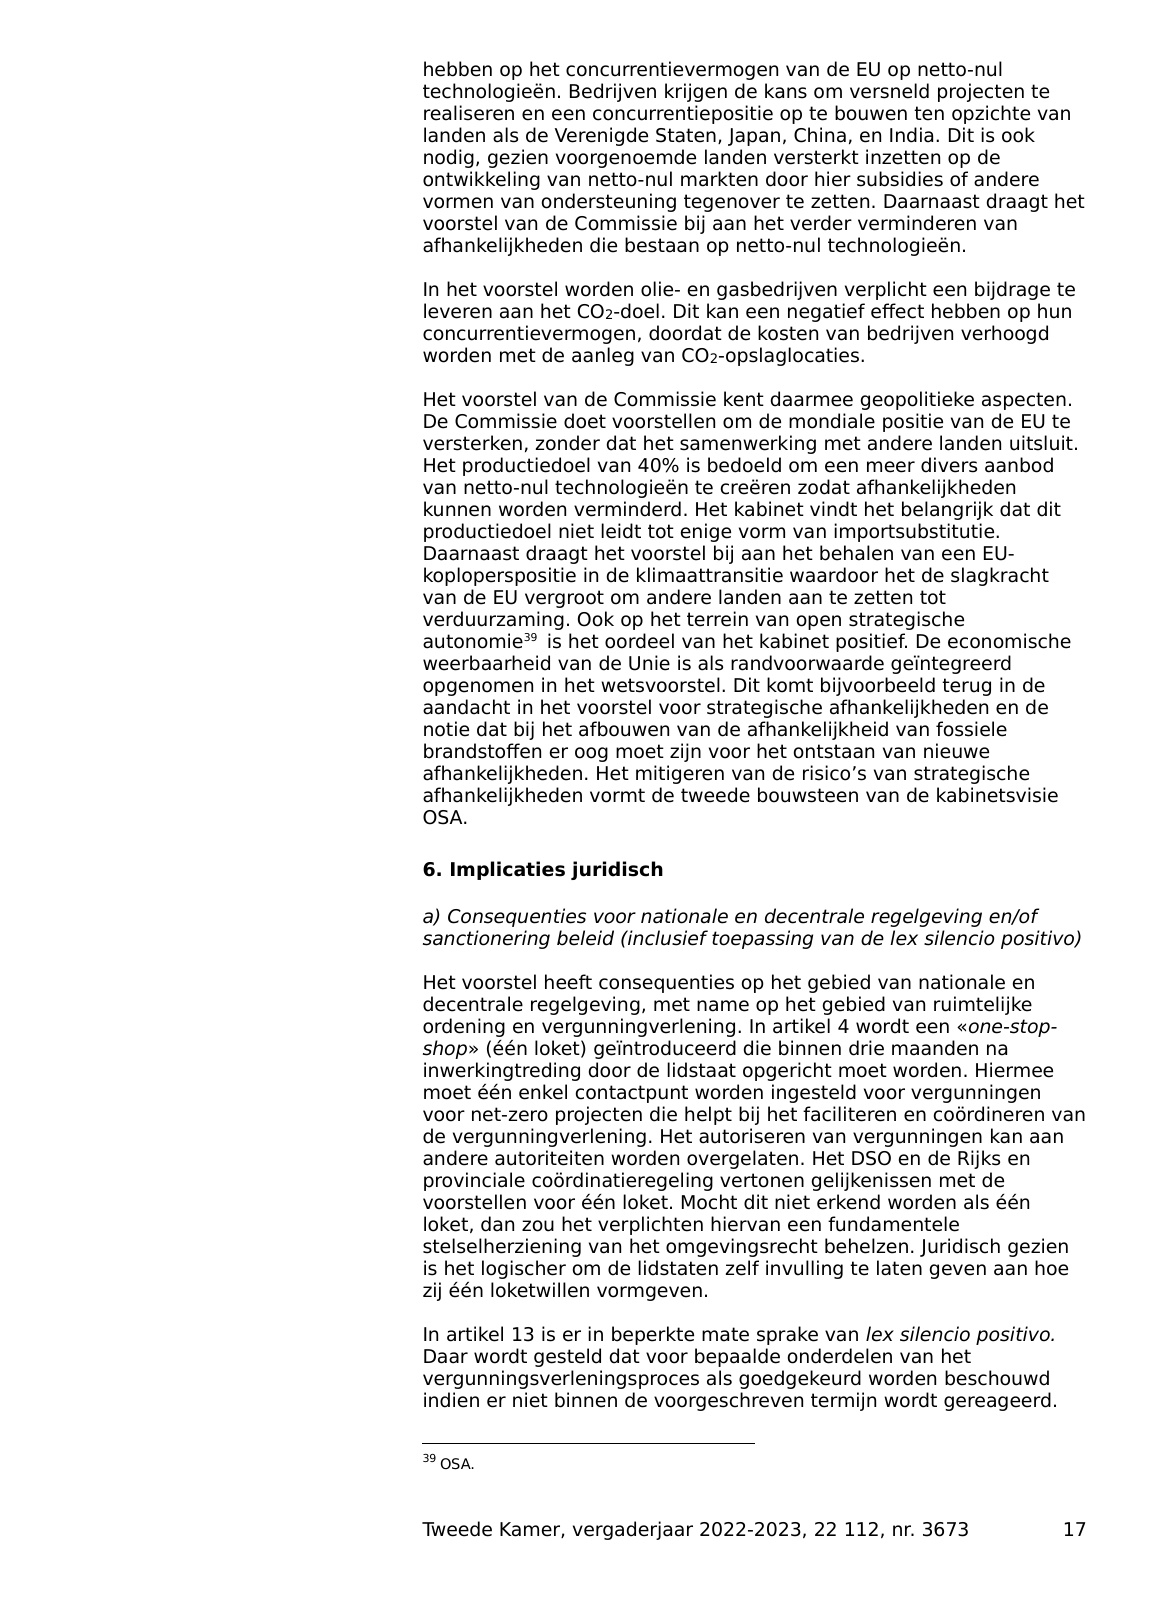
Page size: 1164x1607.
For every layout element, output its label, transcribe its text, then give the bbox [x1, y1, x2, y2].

text OSA. [422, 1452, 1087, 1474]
text In het voorstel worden olie- en gasbedrijven verplicht een bijdrage te leveren aan het CO2-doel. Dit kan een negatief effect hebben op hun concurrentievermogen, doordat de kosten van bedrijven verhoogd worden met de aanleg van CO2-opslaglocaties. [422, 279, 1087, 367]
text Het voorstel van de Commissie kent daarmee geopolitieke aspecten. De Commissie doet voorstellen om de mondiale positie van de EU te versterken, zonder dat het samenwerking met andere landen uitsluit. Het productiedoel van 40% is bedoeld om een meer divers aanbod van netto-nul technologieën te creëren zodat afhankelijkheden kunnen worden verminderd. Het kabinet vindt het belangrijk dat dit productiedoel niet leidt tot enige vorm van importsubstitutie. Daarnaast draagt het voorstel bij aan het behalen van een EU-koploperspositie in de klimaattransitie waardoor het de slagkracht van de EU vergroot om andere landen aan te zetten tot verduurzaming. Ook op het terrein van open strategische autonomie is het oordeel van het kabinet positief. De economische weerbaarheid van de Unie is als randvoorwaarde geïntegreerd opgenomen in het wetsvoorstel. Dit komt bijvoorbeeld terug in de aandacht in het voorstel voor strategische afhankelijkheden en de notie dat bij het afbouwen van de afhankelijkheid van fossiele brandstoffen er oog moet zijn voor het ontstaan van nieuwe afhankelijkheden. Het mitigeren van de risico’s van strategische afhankelijkheden vormt de tweede bouwsteen van de kabinetsvisie OSA. [422, 389, 1087, 829]
text Het voorstel heeft consequenties op het gebied van nationale en decentrale regelgeving, met name op het gebied van ruimtelijke ordening en vergunningverlening. In artikel 4 wordt een «one-stop-shop» (één loket) geïntroduceerd die binnen drie maanden na inwerkingtreding door de lidstaat opgericht moet worden. Hiermee moet één enkel contactpunt worden ingesteld voor vergunningen voor net-zero projecten die helpt bij het faciliteren en coördineren van de vergunningverlening. Het autoriseren van vergunningen kan aan andere autoriteiten worden overgelaten. Het DSO en de Rijks en provinciale coördinatieregeling vertonen gelijkenissen met de voorstellen voor één loket. Mocht dit niet erkend worden als één loket, dan zou het verplichten hiervan een fundamentele stelselherziening van het omgevingsrecht behelzen. Juridisch gezien is het logischer om de lidstaten zelf invulling te laten geven aan hoe zij één loketwillen vormgeven. [422, 972, 1087, 1302]
text hebben op het concurrentievermogen van de EU op netto-nul technologieën. Bedrijven krijgen de kans om versneld projecten te realiseren en een concurrentiepositie op te bouwen ten opzichte van landen als de Verenigde Staten, Japan, China, en India. Dit is ook nodig, gezien voorgenoemde landen versterkt inzetten op de ontwikkeling van netto-nul markten door hier subsidies of andere vormen van ondersteuning tegenover te zetten. Daarnaast draagt het voorstel van de Commissie bij aan het verder verminderen van afhankelijkheden die bestaan op netto-nul technologieën. [422, 59, 1087, 257]
subtitle 6. Implicaties juridisch [422, 859, 1087, 881]
text In artikel 13 is er in beperkte mate sprake van lex silencio positivo. Daar wordt gesteld dat voor bepaalde onderdelen van het vergunningsverleningsproces als goedgekeurd worden beschouwd indien er niet binnen de voorgeschreven termijn wordt gereageerd. [422, 1324, 1087, 1412]
subtitle a) Consequenties voor nationale en decentrale regelgeving en/of sanctionering beleid (inclusief toepassing van de lex silencio positivo) [422, 906, 1087, 950]
